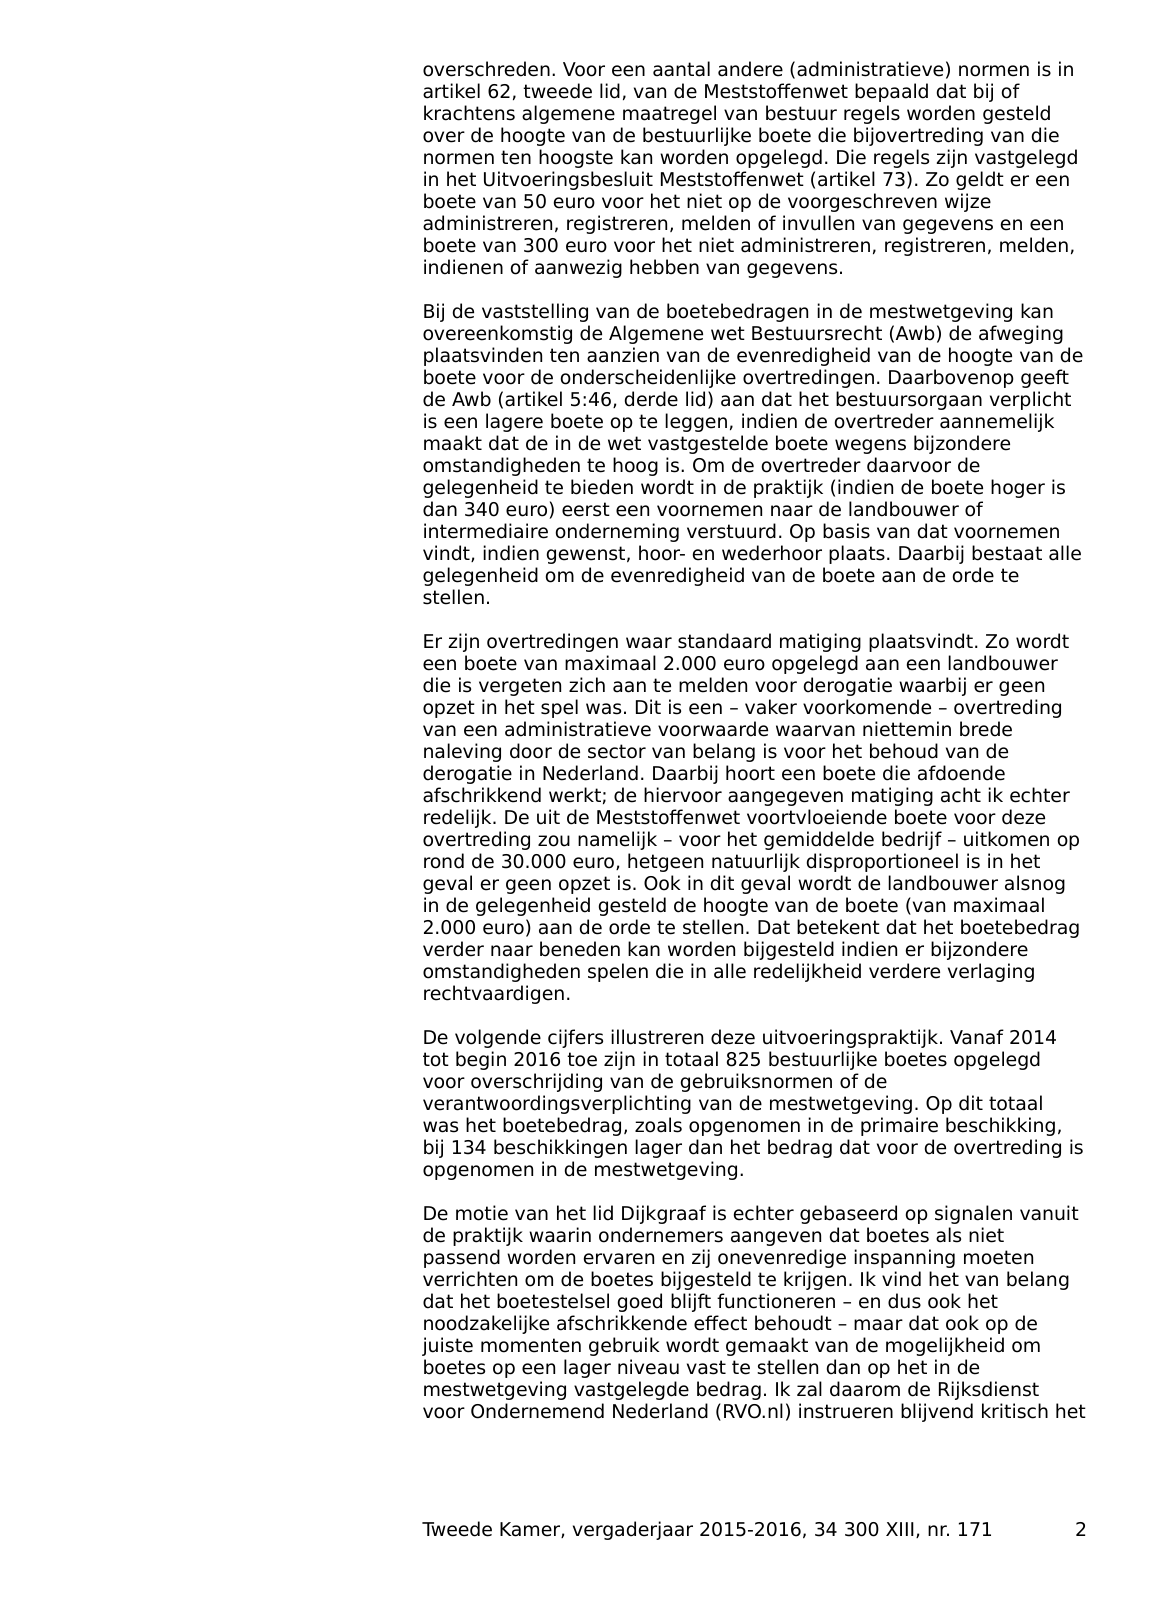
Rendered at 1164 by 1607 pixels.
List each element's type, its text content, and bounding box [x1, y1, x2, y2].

text De volgende cijfers illustreren deze uitvoeringspraktijk. Vanaf 2014 tot begin 2016 toe zijn in totaal 825 bestuurlijke boetes opgelegd voor overschrijding van de gebruiksnormen of de verantwoordingsverplichting van de mestwetgeving. Op dit totaal was het boetebedrag, zoals opgenomen in de primaire beschikking, bij 134 beschikkingen lager dan het bedrag dat voor de overtreding is opgenomen in de mestwetgeving. [422, 1027, 1087, 1181]
text overschreden. Voor een aantal andere (administratieve) normen is in artikel 62, tweede lid, van de Meststoffenwet bepaald dat bij of krachtens algemene maatregel van bestuur regels worden gesteld over de hoogte van de bestuurlijke boete die bijovertreding van die normen ten hoogste kan worden opgelegd. Die regels zijn vastgelegd in het Uitvoeringsbesluit Meststoffenwet (artikel 73). Zo geldt er een boete van 50 euro voor het niet op de voorgeschreven wijze administreren, registreren, melden of invullen van gegevens en een boete van 300 euro voor het niet administreren, registreren, melden, indienen of aanwezig hebben van gegevens. [422, 59, 1087, 279]
text Er zijn overtredingen waar standaard matiging plaatsvindt. Zo wordt een boete van maximaal 2.000 euro opgelegd aan een landbouwer die is vergeten zich aan te melden voor derogatie waarbij er geen opzet in het spel was. Dit is een – vaker voorkomende – overtreding van een administratieve voorwaarde waarvan niettemin brede naleving door de sector van belang is voor het behoud van de derogatie in Nederland. Daarbij hoort een boete die afdoende afschrikkend werkt; de hiervoor aangegeven matiging acht ik echter redelijk. De uit de Meststoffenwet voortvloeiende boete voor deze overtreding zou namelijk – voor het gemiddelde bedrijf – uitkomen op rond de 30.000 euro, hetgeen natuurlijk disproportioneel is in het geval er geen opzet is. Ook in dit geval wordt de landbouwer alsnog in de gelegenheid gesteld de hoogte van de boete (van maximaal 2.000 euro) aan de orde te stellen. Dat betekent dat het boetebedrag verder naar beneden kan worden bijgesteld indien er bijzondere omstandigheden spelen die in alle redelijkheid verdere verlaging rechtvaardigen. [422, 631, 1087, 1004]
text Bij de vaststelling van de boetebedragen in de mestwetgeving kan overeenkomstig de Algemene wet Bestuursrecht (Awb) de afweging plaatsvinden ten aanzien van de evenredigheid van de hoogte van de boete voor de onderscheidenlijke overtredingen. Daarbovenop geeft de Awb (artikel 5:46, derde lid) aan dat het bestuursorgaan verplicht is een lagere boete op te leggen, indien de overtreder aannemelijk maakt dat de in de wet vastgestelde boete wegens bijzondere omstandigheden te hoog is. Om de overtreder daarvoor de gelegenheid te bieden wordt in de praktijk (indien de boete hoger is dan 340 euro) eerst een voornemen naar de landbouwer of intermediaire onderneming verstuurd. Op basis van dat voornemen vindt, indien gewenst, hoor- en wederhoor plaats. Daarbij bestaat alle gelegenheid om de evenredigheid van de boete aan de orde te stellen. [422, 301, 1087, 609]
text De motie van het lid Dijkgraaf is echter gebaseerd op signalen vanuit de praktijk waarin ondernemers aangeven dat boetes als niet passend worden ervaren en zij onevenredige inspanning moeten verrichten om de boetes bijgesteld te krijgen. Ik vind het van belang dat het boetestelsel goed blijft functioneren – en dus ook het noodzakelijke afschrikkende effect behoudt – maar dat ook op de juiste momenten gebruik wordt gemaakt van de mogelijkheid om boetes op een lager niveau vast te stellen dan op het in de mestwetgeving vastgelegde bedrag. Ik zal daarom de Rijksdienst voor Ondernemend Nederland (RVO.nl) instrueren blijvend kritisch het [422, 1203, 1087, 1423]
